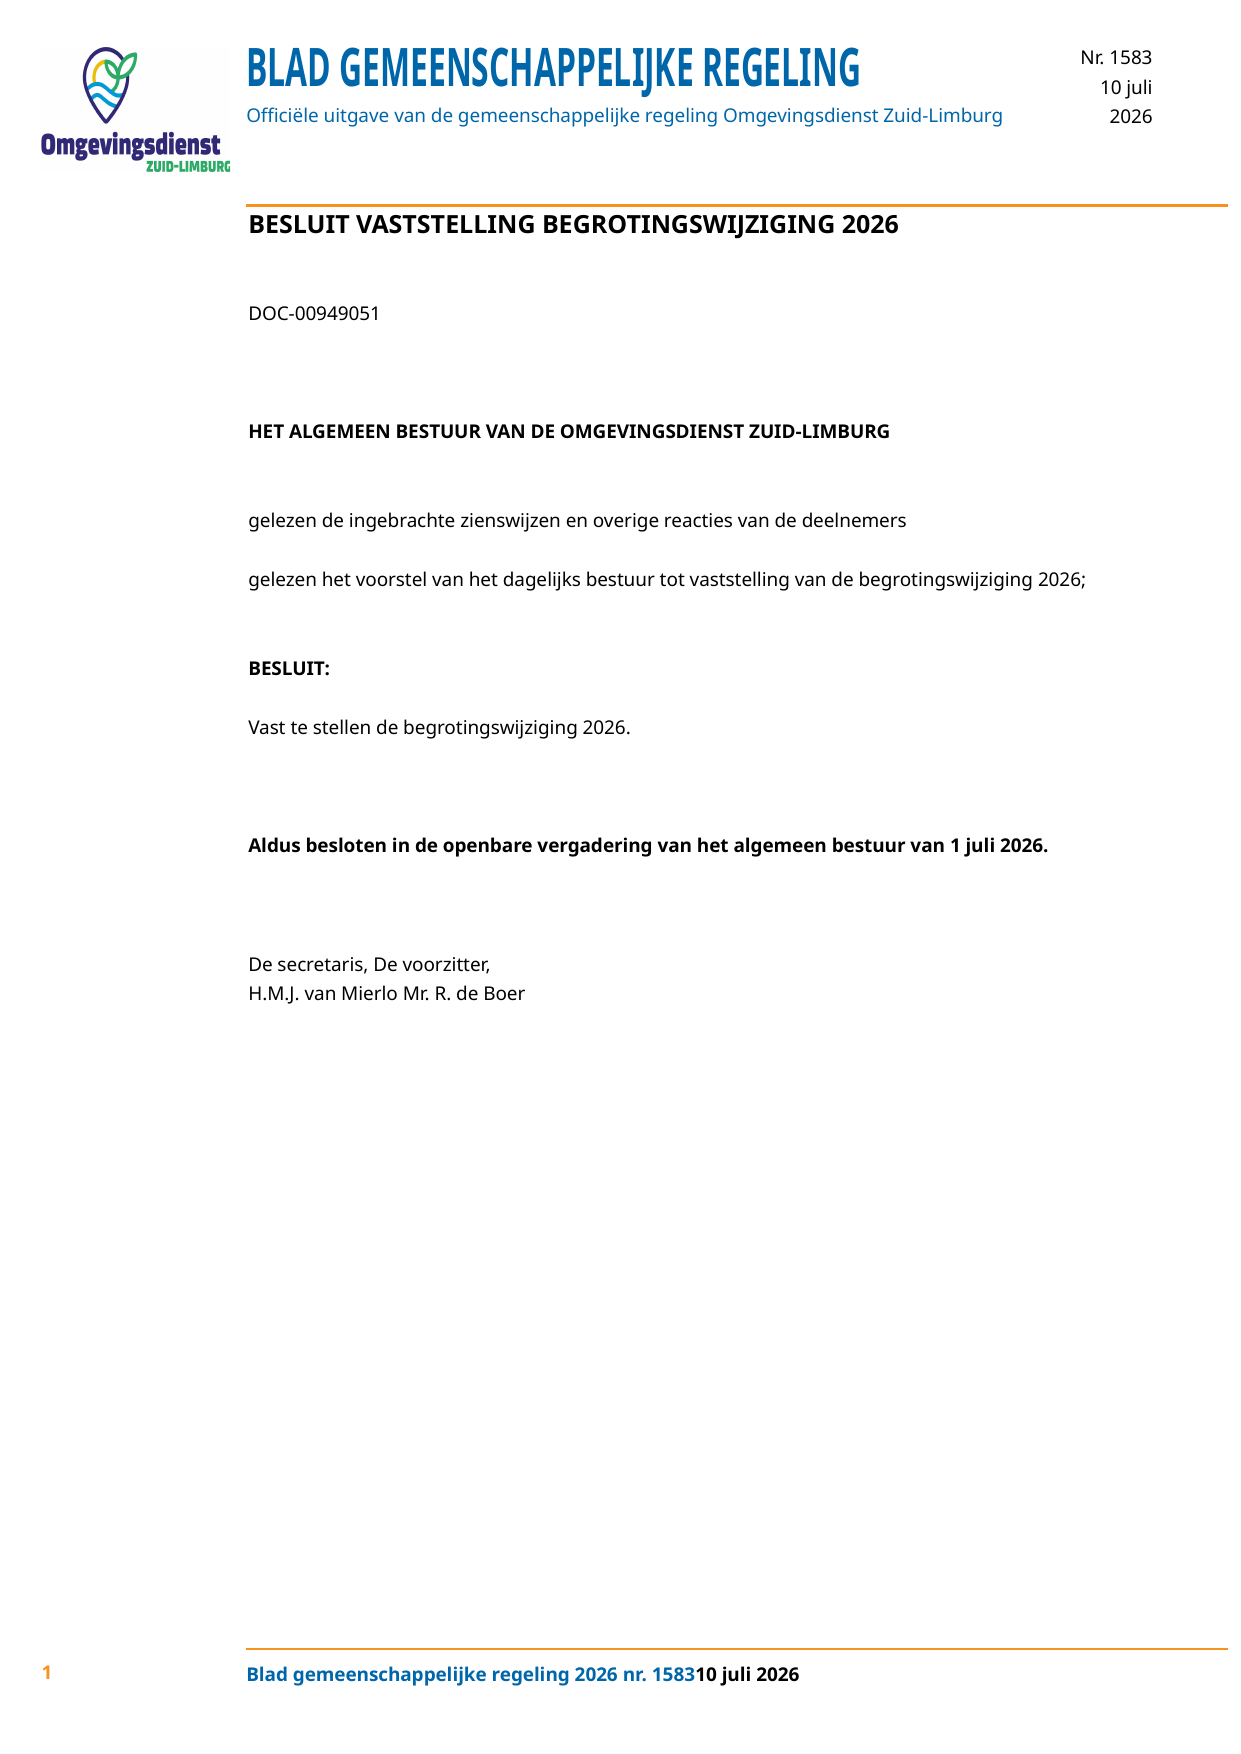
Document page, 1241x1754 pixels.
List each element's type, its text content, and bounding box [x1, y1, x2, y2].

text HET ALGEMEEN BESTUUR VAN DE OMGEVINGSDIENST ZUID-LIMBURG [248, 418, 1152, 444]
text De secretaris, De voorzitter, [248, 951, 1152, 976]
text H.M.J. van Mierlo Mr. R. de Boer [248, 980, 1152, 1006]
text BESLUIT VASTSTELLING BEGROTINGSWIJZIGING 2026 [248, 207, 1152, 241]
picture [41, 47, 231, 172]
text gelezen het voorstel van het dagelijks bestuur tot vaststelling van de begrotingswijziging 2026; [248, 566, 1152, 592]
text BESLUIT: [248, 655, 1152, 681]
text DOC-00949051 [248, 300, 1152, 326]
text Vast te stellen de begrotingswijziging 2026. [248, 714, 1152, 740]
text Aldus besloten in de openbare vergadering van het algemeen bestuur van 1 juli 2026. [248, 832, 1152, 858]
text gelezen de ingebrachte zienswijzen en overige reacties van de deelnemers [248, 507, 1152, 533]
